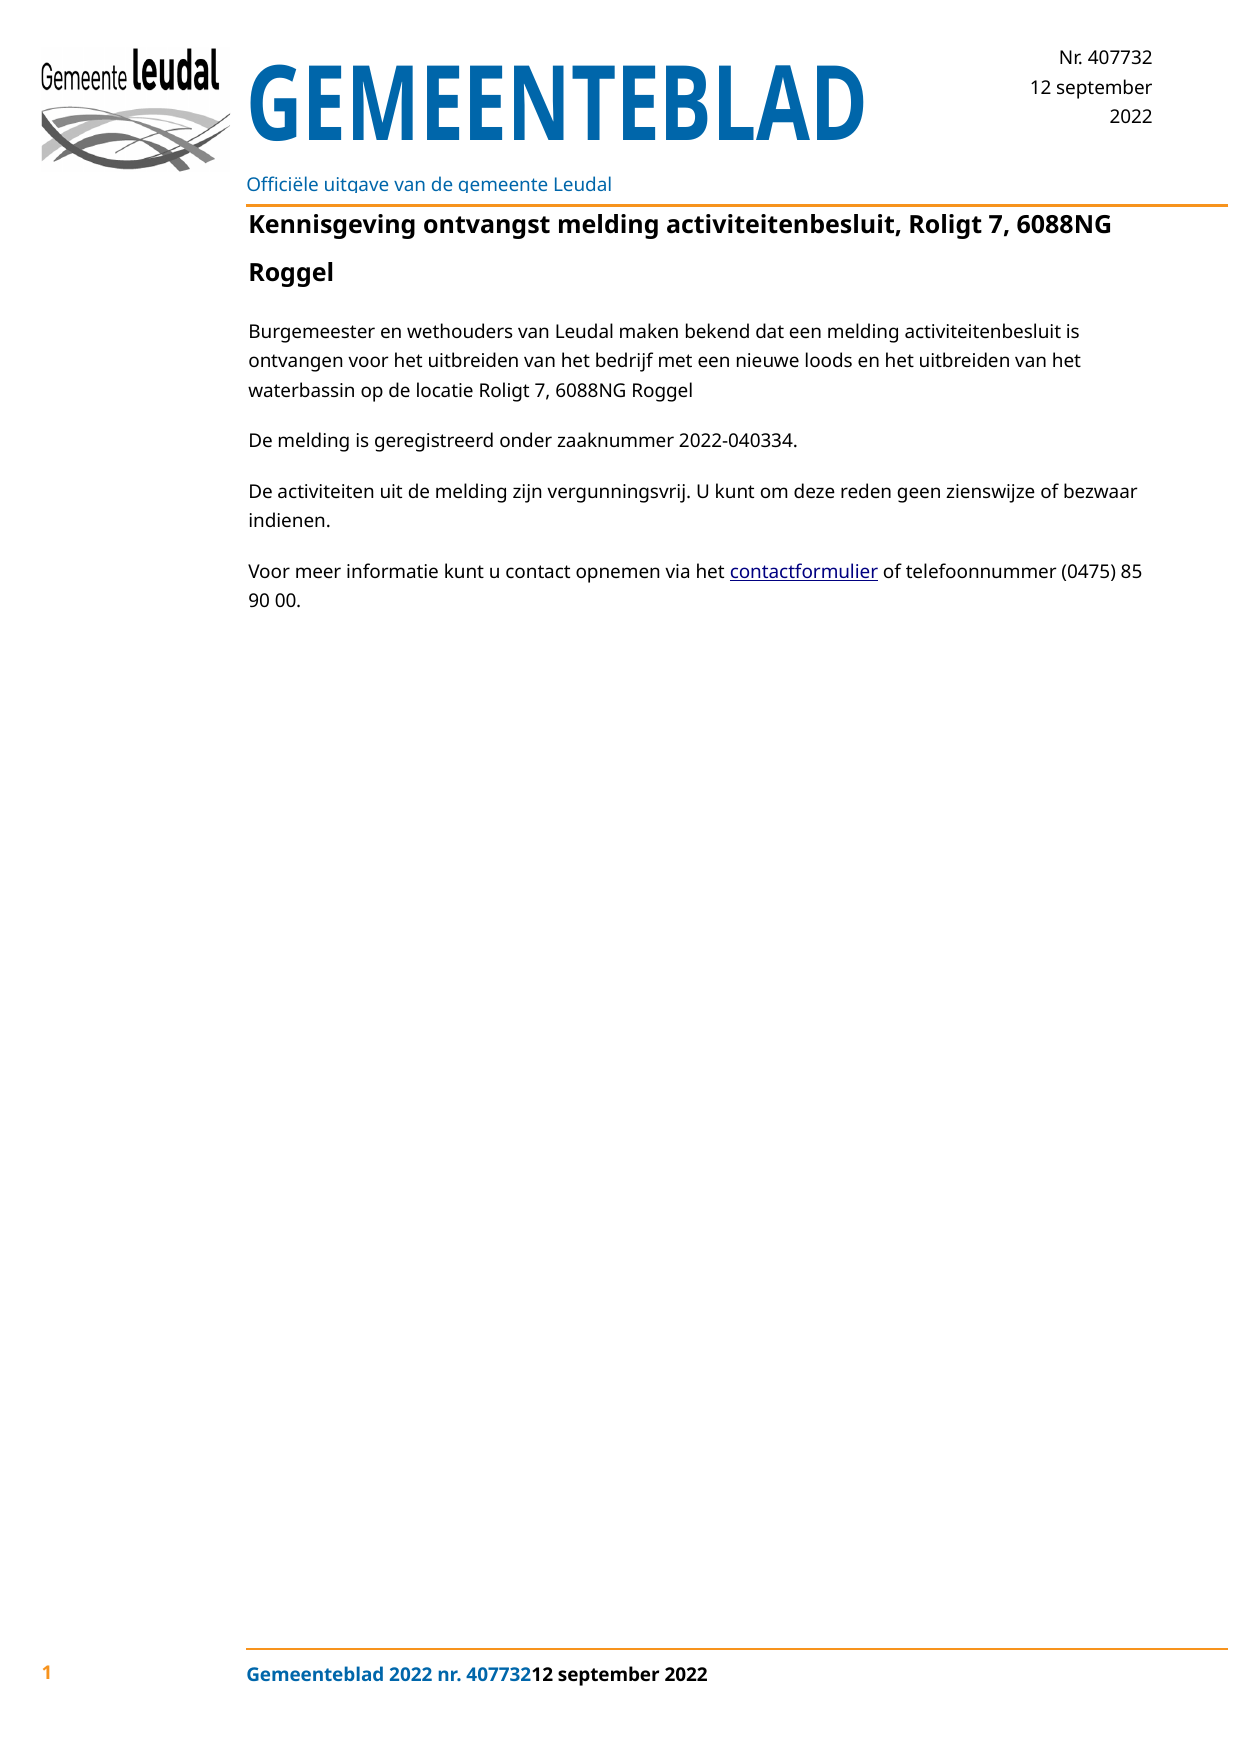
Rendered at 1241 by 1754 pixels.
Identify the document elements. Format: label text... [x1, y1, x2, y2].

text De melding is geregistreerd onder zaaknummer 2022-040334. [248, 427, 1152, 453]
text De activiteiten uit de melding zijn vergunningsvrij. U kunt om deze reden geen zienswijze of bezwaar indienen. [248, 478, 1152, 533]
text Voor meer informatie kunt u contact opnemen via het contactformulier of telefoonnummer (0475) 85 90 00. [248, 558, 1152, 613]
text Burgemeester en wethouders van Leudal maken bekend dat een melding activiteitenbesluit is ontvangen voor het uitbreiden van het bedrijf met een nieuwe loods en het uitbreiden van het waterbassin op de locatie Roligt 7, 6088NG Roggel [248, 318, 1152, 403]
picture [41, 47, 231, 172]
text Kennisgeving ontvangst melding activiteitenbesluit, Roligt 7, 6088NG Roggel [248, 207, 1152, 288]
